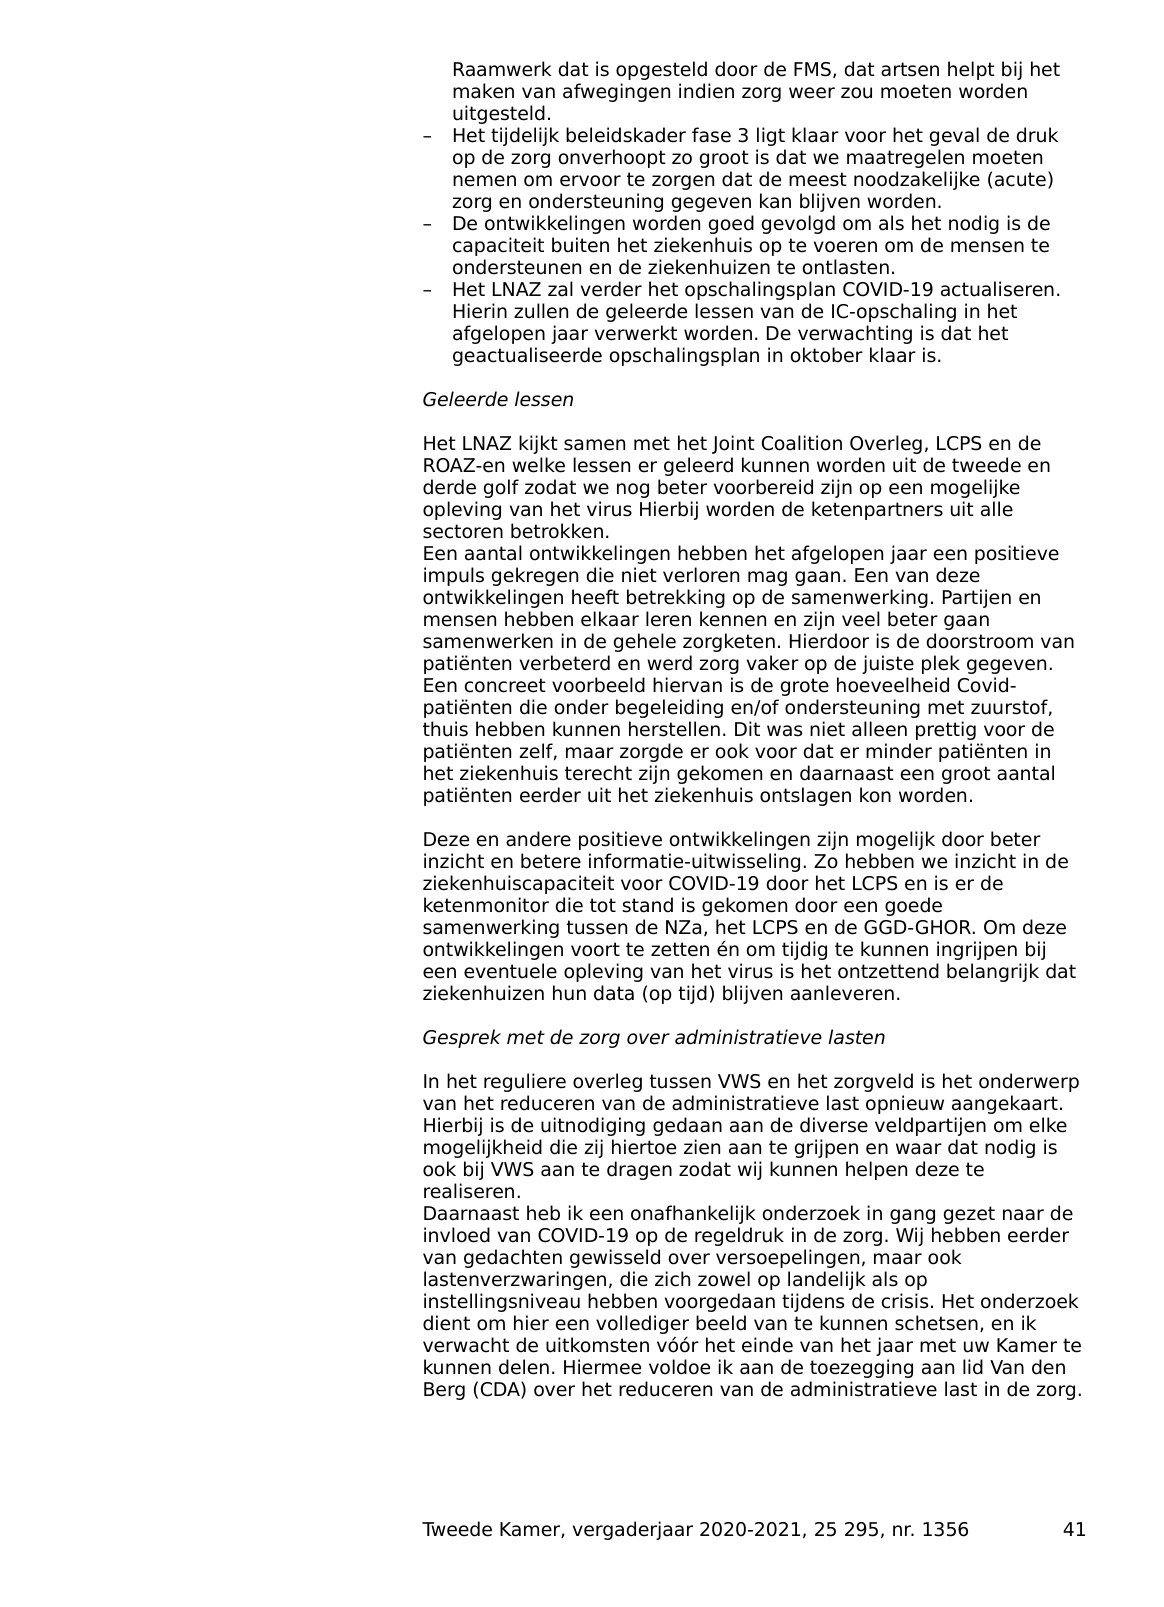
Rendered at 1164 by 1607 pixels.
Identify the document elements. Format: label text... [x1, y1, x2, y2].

text – Het tijdelijk beleidskader fase 3 ligt klaar voor het geval de druk op de zorg onverhoopt zo groot is dat we maatregelen moeten nemen om ervoor te zorgen dat de meest noodzakelijke (acute) zorg en ondersteuning gegeven kan blijven worden. [422, 125, 1087, 213]
text Deze en andere positieve ontwikkelingen zijn mogelijk door beter inzicht en betere informatie-uitwisseling. Zo hebben we inzicht in de ziekenhuiscapaciteit voor COVID-19 door het LCPS en is er de ketenmonitor die tot stand is gekomen door een goede samenwerking tussen de NZa, het LCPS en de GGD-GHOR. Om deze ontwikkelingen voort te zetten én om tijdig te kunnen ingrijpen bij een eventuele opleving van het virus is het ontzettend belangrijk dat ziekenhuizen hun data (op tijd) blijven aanleveren. [422, 829, 1087, 1005]
text Een aantal ontwikkelingen hebben het afgelopen jaar een positieve impuls gekregen die niet verloren mag gaan. Een van deze ontwikkelingen heeft betrekking op de samenwerking. Partijen en mensen hebben elkaar leren kennen en zijn veel beter gaan samenwerken in de gehele zorgketen. Hierdoor is de doorstroom van patiënten verbeterd en werd zorg vaker op de juiste plek gegeven. Een concreet voorbeeld hiervan is de grote hoeveelheid Covid-patiënten die onder begeleiding en/of ondersteuning met zuurstof, thuis hebben kunnen herstellen. Dit was niet alleen prettig voor de patiënten zelf, maar zorgde er ook voor dat er minder patiënten in het ziekenhuis terecht zijn gekomen en daarnaast een groot aantal patiënten eerder uit het ziekenhuis ontslagen kon worden. [422, 543, 1087, 807]
text Daarnaast heb ik een onafhankelijk onderzoek in gang gezet naar de invloed van COVID-19 op de regeldruk in de zorg. Wij hebben eerder van gedachten gewisseld over versoepelingen, maar ook lastenverzwaringen, die zich zowel op landelijk als op instellingsniveau hebben voorgedaan tijdens de crisis. Het onderzoek dient om hier een vollediger beeld van te kunnen schetsen, en ik verwacht de uitkomsten vóór het einde van het jaar met uw Kamer te kunnen delen. Hiermee voldoe ik aan de toezegging aan lid Van den Berg (CDA) over het reduceren van de administratieve last in de zorg. [422, 1203, 1087, 1401]
text – De ontwikkelingen worden goed gevolgd om als het nodig is de capaciteit buiten het ziekenhuis op te voeren om de mensen te ondersteunen en de ziekenhuizen te ontlasten. [422, 213, 1087, 279]
subtitle Geleerde lessen [422, 389, 1087, 411]
text – Het LNAZ zal verder het opschalingsplan COVID-19 actualiseren. Hierin zullen de geleerde lessen van de IC-opschaling in het afgelopen jaar verwerkt worden. De verwachting is dat het geactualiseerde opschalingsplan in oktober klaar is. [422, 279, 1087, 367]
text In het reguliere overleg tussen VWS en het zorgveld is het onderwerp van het reduceren van de administratieve last opnieuw aangekaart. Hierbij is de uitnodiging gedaan aan de diverse veldpartijen om elke mogelijkheid die zij hiertoe zien aan te grijpen en waar dat nodig is ook bij VWS aan te dragen zodat wij kunnen helpen deze te realiseren. [422, 1071, 1087, 1203]
subtitle Gesprek met de zorg over administratieve lasten [422, 1027, 1087, 1049]
text Het LNAZ kijkt samen met het Joint Coalition Overleg, LCPS en de ROAZ-en welke lessen er geleerd kunnen worden uit de tweede en derde golf zodat we nog beter voorbereid zijn op een mogelijke opleving van het virus Hierbij worden de ketenpartners uit alle sectoren betrokken. [422, 433, 1087, 543]
text Raamwerk dat is opgesteld door de FMS, dat artsen helpt bij het maken van afwegingen indien zorg weer zou moeten worden uitgesteld. [422, 59, 1087, 125]
